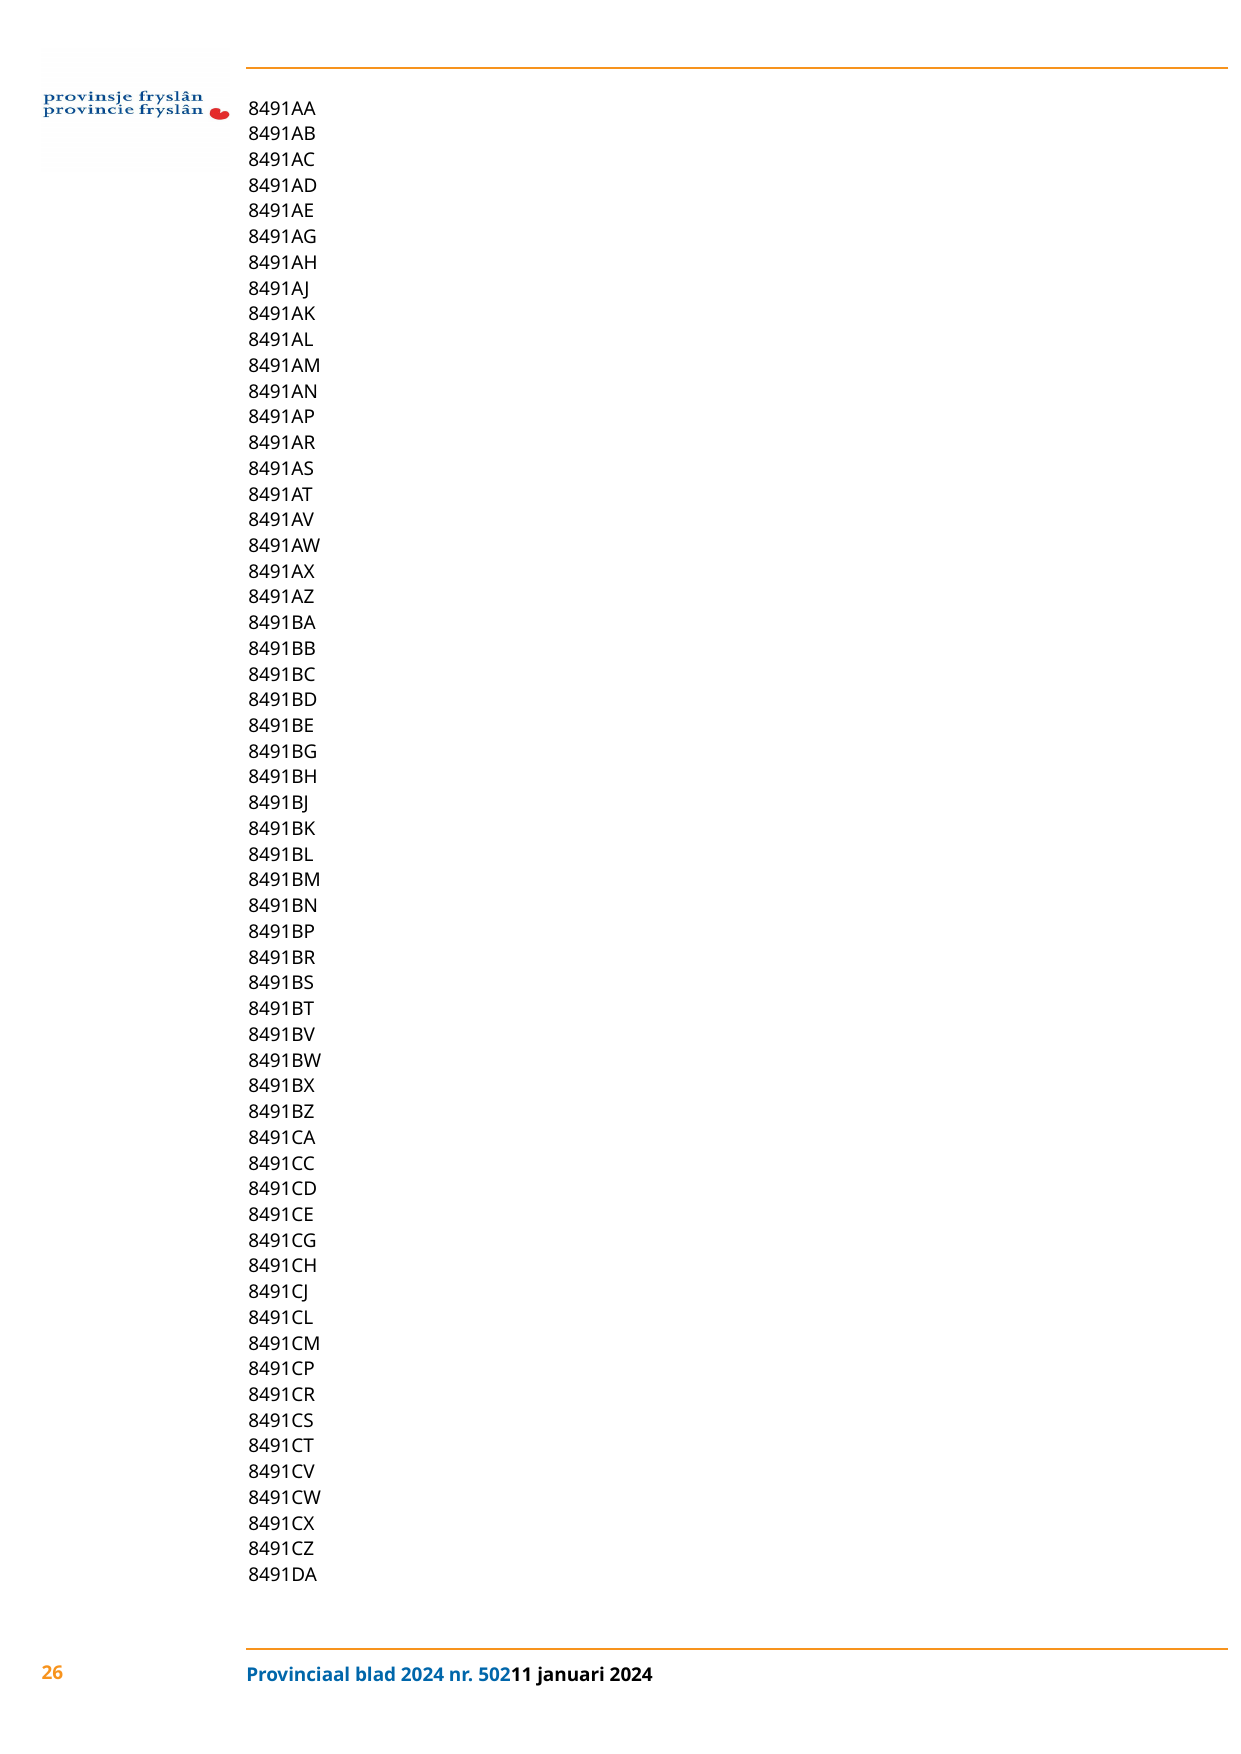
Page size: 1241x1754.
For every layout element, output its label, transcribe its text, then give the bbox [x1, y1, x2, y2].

table_cell 8491AL [248, 326, 1152, 352]
table_cell 8491BK [248, 815, 1152, 841]
table_cell 8491BP [248, 918, 1152, 944]
table_cell 8491CZ [248, 1536, 1152, 1561]
table_cell 8491BZ [248, 1098, 1152, 1124]
table_cell 8491AP [248, 404, 1152, 429]
table_cell 8491AZ [248, 584, 1152, 609]
table_cell 8491BJ [248, 790, 1152, 815]
table_cell 8491CW [248, 1484, 1152, 1510]
table_cell 8491CM [248, 1330, 1152, 1356]
table_cell 8491CV [248, 1459, 1152, 1484]
table_cell 8491BM [248, 867, 1152, 892]
table_cell 8491AM [248, 352, 1152, 378]
table_cell 8491BA [248, 609, 1152, 635]
table_cell 8491AT [248, 481, 1152, 506]
table_cell 8491CA [248, 1124, 1152, 1150]
table_cell 8491AJ [248, 275, 1152, 301]
table_cell 8491AG [248, 224, 1152, 249]
table_cell 8491AH [248, 249, 1152, 275]
table_cell 8491BX [248, 1073, 1152, 1098]
table_cell 8491AR [248, 429, 1152, 455]
table_cell 8491CD [248, 1175, 1152, 1201]
table_cell 8491BC [248, 661, 1152, 687]
table_cell 8491DA [248, 1561, 1152, 1587]
table_cell 8491AD [248, 172, 1152, 198]
table_cell 8491BN [248, 893, 1152, 918]
table_cell 8491BS [248, 970, 1152, 995]
table_cell 8491BE [248, 712, 1152, 738]
table_cell 8491CR [248, 1381, 1152, 1407]
table_cell 8491AC [248, 146, 1152, 172]
table_cell 8491CG [248, 1227, 1152, 1253]
table_cell 8491CC [248, 1150, 1152, 1175]
table_cell 8491CH [248, 1253, 1152, 1278]
table_cell 8491CS [248, 1407, 1152, 1433]
table_cell 8491AW [248, 532, 1152, 558]
table_cell 8491AK [248, 301, 1152, 326]
table_cell 8491CX [248, 1510, 1152, 1536]
table_cell 8491AS [248, 455, 1152, 481]
table_cell 8491AB [248, 121, 1152, 146]
table_cell 8491BL [248, 841, 1152, 867]
table_cell 8491BT [248, 995, 1152, 1021]
table_cell 8491AA [248, 95, 1152, 121]
table_cell 8491AX [248, 558, 1152, 584]
table_cell 8491CP [248, 1356, 1152, 1381]
table_cell 8491BG [248, 738, 1152, 764]
table_cell 8491BV [248, 1021, 1152, 1047]
table_cell 8491BW [248, 1047, 1152, 1072]
table_cell 8491AV [248, 506, 1152, 532]
table_cell 8491CL [248, 1304, 1152, 1330]
table_cell 8491AN [248, 378, 1152, 403]
picture [41, 47, 231, 172]
table_cell 8491AE [248, 198, 1152, 223]
table_cell 8491BD [248, 687, 1152, 712]
table_cell 8491CJ [248, 1278, 1152, 1304]
table_cell 8491BB [248, 635, 1152, 661]
table_cell 8491CT [248, 1433, 1152, 1458]
table_cell 8491BR [248, 944, 1152, 969]
table_cell 8491BH [248, 764, 1152, 789]
table_cell 8491CE [248, 1201, 1152, 1227]
